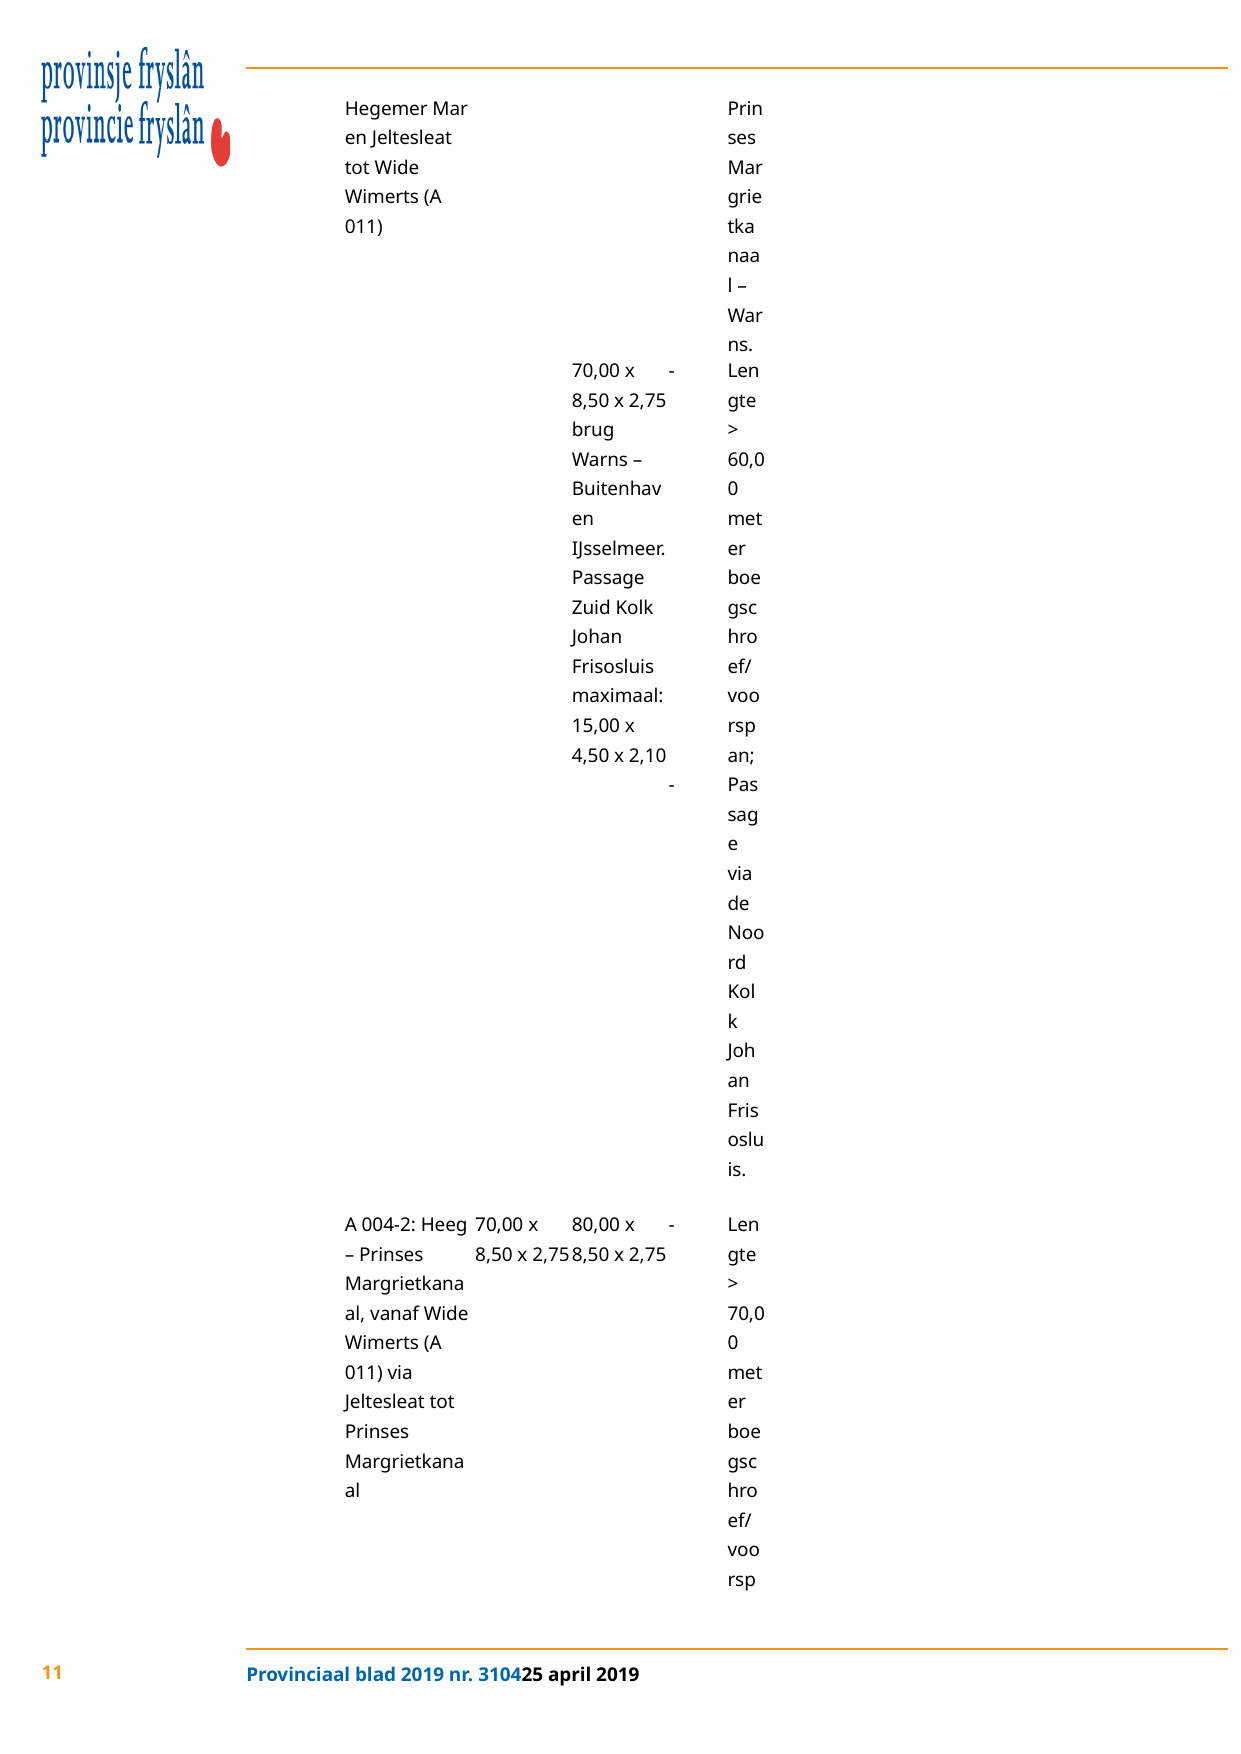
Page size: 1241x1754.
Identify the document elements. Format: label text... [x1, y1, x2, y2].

table_cell Prinses Margrietkanaal – Warns. [668, 95, 765, 357]
table_cell [345, 239, 475, 1211]
table_cell Lengte > 60,00 meter boegschroef/ voorspan; Passage via de Noord Kolk Johan Frisosluis. [668, 357, 765, 1211]
table_cell Lengte > 70,00 meter boegschroef/ voorsp [668, 1211, 765, 1592]
picture [41, 47, 231, 172]
table_cell [572, 95, 668, 357]
table_cell Hegemer Mar en Jeltesleat tot Wide Wimerts (A 011) [345, 95, 475, 239]
table_cell 80,00 x 8,50 x 2,75 [572, 1211, 668, 1592]
table_cell 70,00 x 8,50 x 2,75 brug Warns – Buitenhaven IJsselmeer. Passage Zuid Kolk Johan Frisosluis maximaal: 15,00 x 4,50 x 2,10 [572, 357, 668, 1211]
table_cell 70,00 x 8,50 x 2,75 [475, 1211, 572, 1592]
table_cell [248, 95, 344, 1592]
table_cell [475, 95, 572, 1211]
table_cell A 004-2: Heeg – Prinses Margrietkanaal, vanaf Wide Wimerts (A 011) via Jeltesleat tot Prinses Margrietkanaal [345, 1211, 475, 1592]
